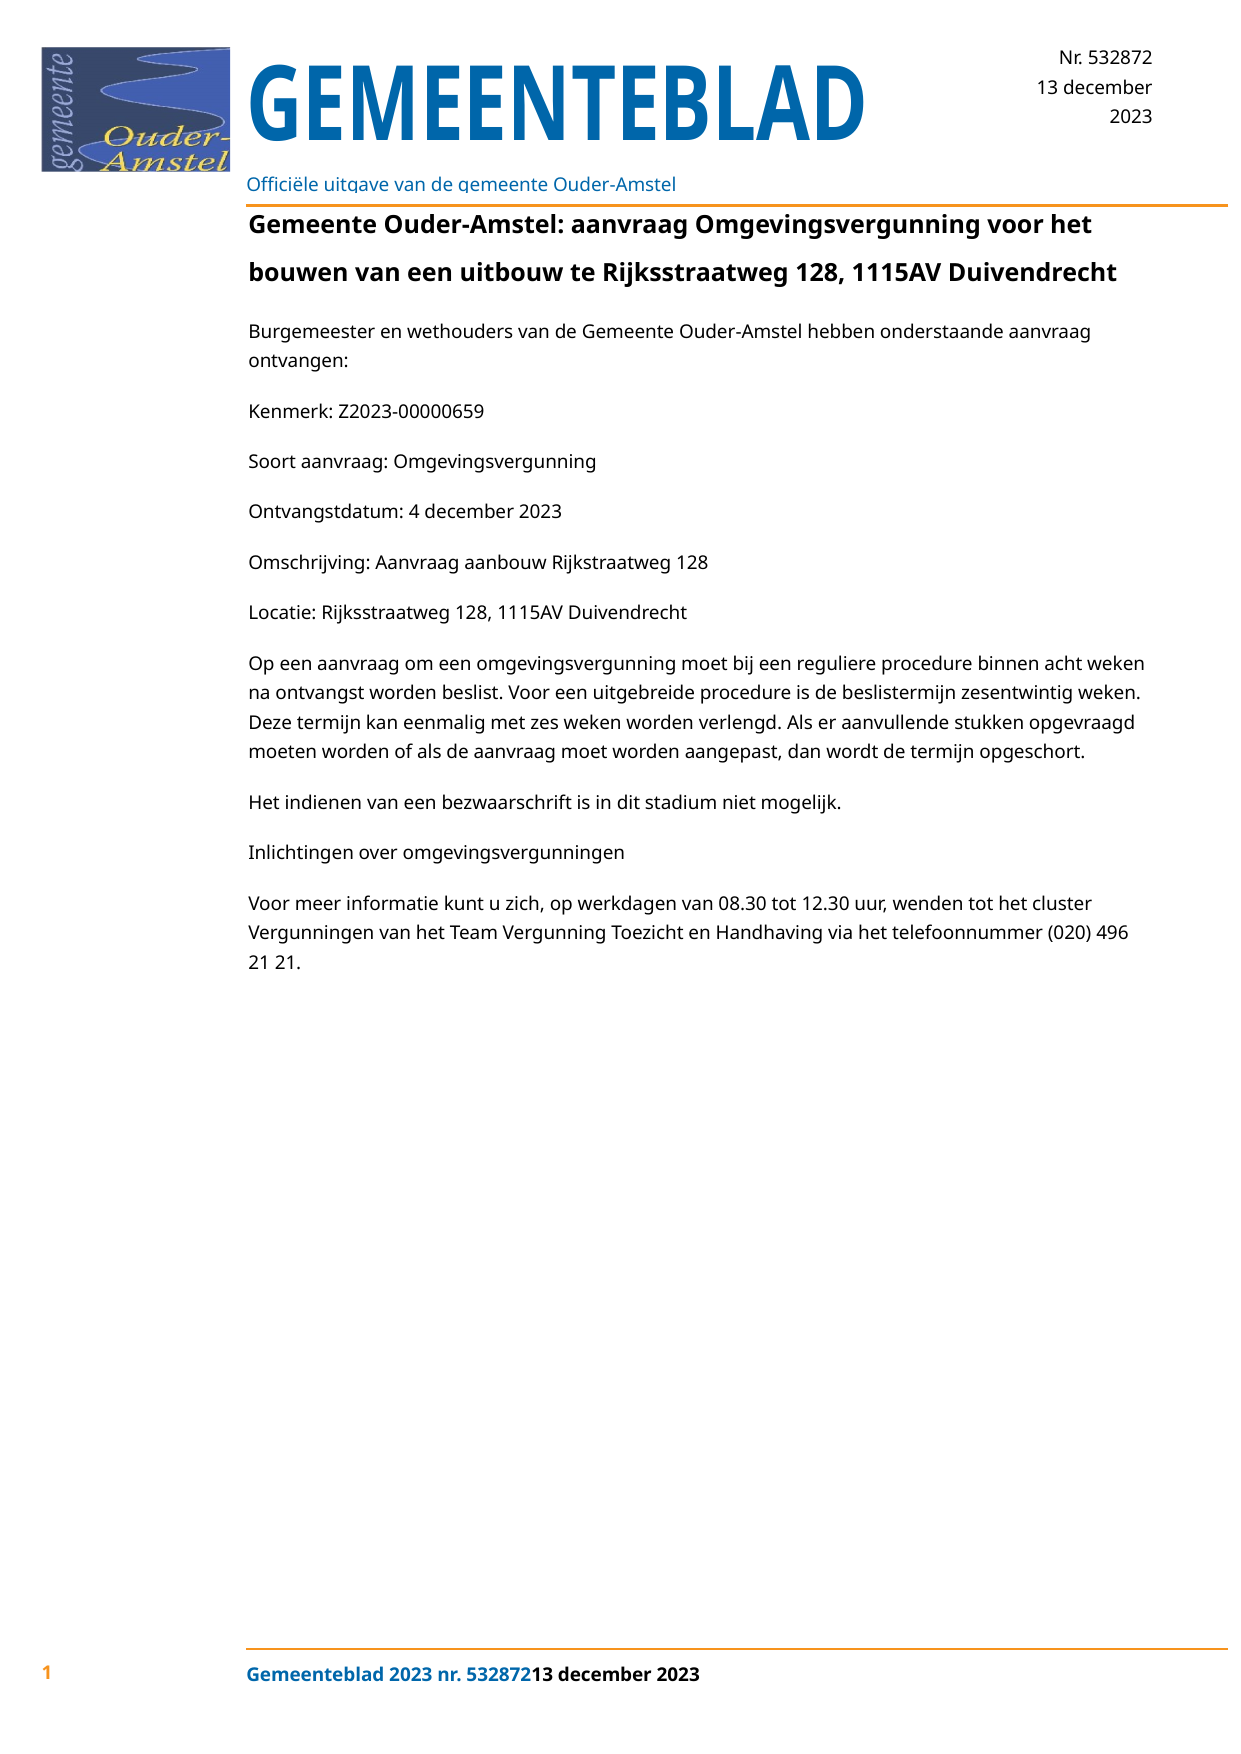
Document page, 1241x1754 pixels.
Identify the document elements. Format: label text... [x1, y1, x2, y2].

text Inlichtingen over omgevingsvergunningen [248, 839, 1152, 865]
picture [41, 47, 231, 172]
text Soort aanvraag: Omgevingsvergunning [248, 448, 1152, 474]
text Gemeente Ouder-Amstel: aanvraag Omgevingsvergunning voor het bouwen van een uitbouw te Rijksstraatweg 128, 1115AV Duivendrecht [248, 207, 1152, 288]
text Burgemeester en wethouders van de Gemeente Ouder-Amstel hebben onderstaande aanvraag ontvangen: [248, 318, 1152, 373]
text Omschrijving: Aanvraag aanbouw Rijkstraatweg 128 [248, 549, 1152, 575]
text Ontvangstdatum: 4 december 2023 [248, 499, 1152, 524]
text Het indienen van een bezwaarschrift is in dit stadium niet mogelijk. [248, 789, 1152, 815]
text Locatie: Rijksstraatweg 128, 1115AV Duivendrecht [248, 599, 1152, 625]
text Op een aanvraag om een omgevingsvergunning moet bij een reguliere procedure binnen acht weken na ontvangst worden beslist. Voor een uitgebreide procedure is de beslistermijn zesentwintig weken. Deze termijn kan eenmalig met zes weken worden verlengd. Als er aanvullende stukken opgevraagd moeten worden of als de aanvraag moet worden aangepast, dan wordt de termijn opgeschort. [248, 650, 1152, 764]
text Kenmerk: Z2023-00000659 [248, 398, 1152, 424]
text Voor meer informatie kunt u zich, op werkdagen van 08.30 tot 12.30 uur, wenden tot het cluster Vergunningen van het Team Vergunning Toezicht en Handhaving via het telefoonnummer (020) 496 21 21. [248, 890, 1152, 975]
